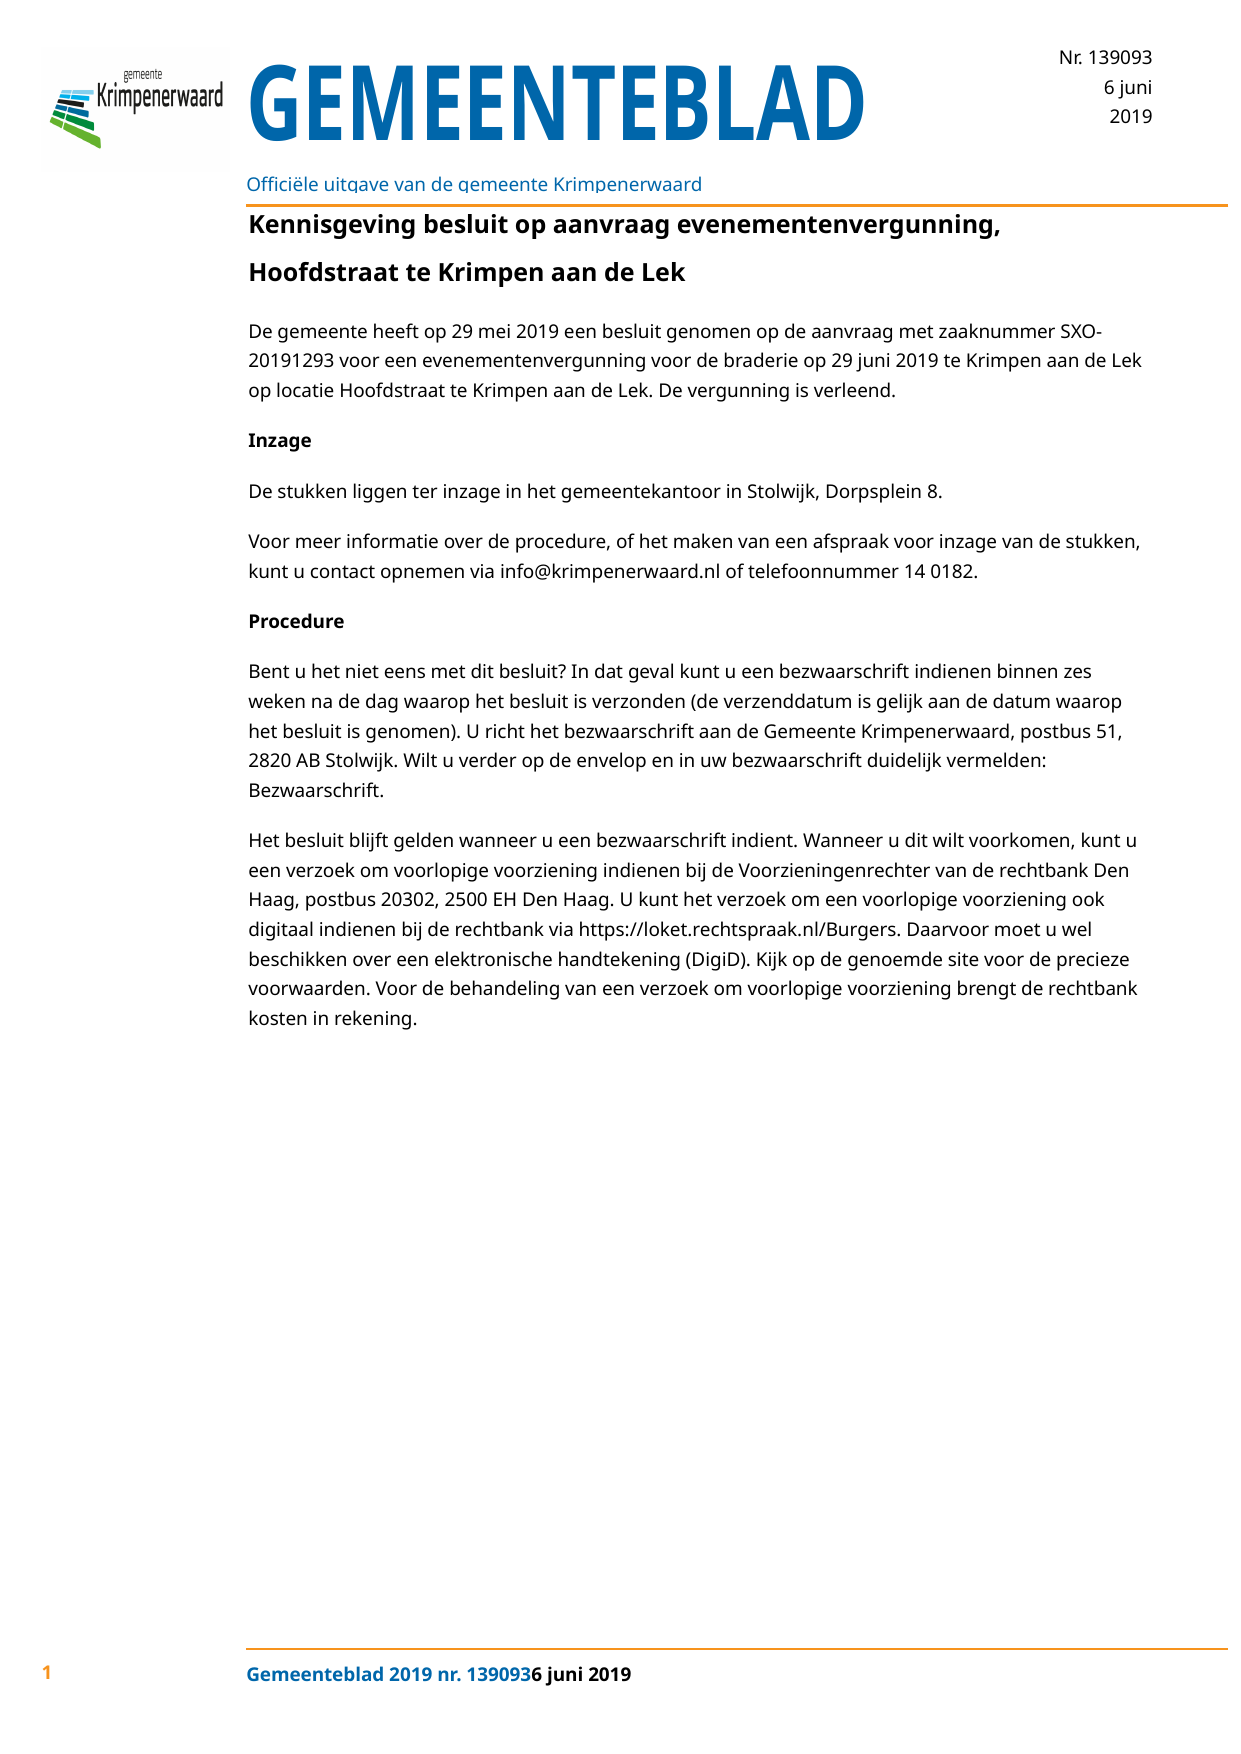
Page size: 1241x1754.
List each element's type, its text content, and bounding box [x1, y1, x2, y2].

text Inzage [248, 427, 1152, 453]
text De gemeente heeft op 29 mei 2019 een besluit genomen op de aanvraag met zaaknummer SXO-20191293 voor een evenementenvergunning voor de braderie op 29 juni 2019 te Krimpen aan de Lek op locatie Hoofdstraat te Krimpen aan de Lek. De vergunning is verleend. [248, 318, 1152, 403]
text Het besluit blijft gelden wanneer u een bezwaarschrift indient. Wanneer u dit wilt voorkomen, kunt u een verzoek om voorlopige voorziening indienen bij de Voorzieningenrechter van de rechtbank Den Haag, postbus 20302, 2500 EH Den Haag. U kunt het verzoek om een voorlopige voorziening ook digitaal indienen bij de rechtbank via https://loket.rechtspraak.nl/Burgers. Daarvoor moet u wel beschikken over een elektronische handtekening (DigiD). Kijk op de genoemde site voor de precieze voorwaarden. Voor de behandeling van een verzoek om voorlopige voorziening brengt de rechtbank kosten in rekening. [248, 827, 1152, 1031]
text Kennisgeving besluit op aanvraag evenementenvergunning, Hoofdstraat te Krimpen aan de Lek [248, 207, 1152, 288]
picture [41, 47, 231, 172]
text Voor meer informatie over de procedure, of het maken van een afspraak voor inzage van de stukken, kunt u contact opnemen via info@krimpenerwaard.nl of telefoonnummer 14 0182. [248, 528, 1152, 584]
text Procedure [248, 608, 1152, 634]
text De stukken liggen ter inzage in het gemeentekantoor in Stolwijk, Dorpsplein 8. [248, 478, 1152, 504]
text Bent u het niet eens met dit besluit? In dat geval kunt u een bezwaarschrift indienen binnen zes weken na de dag waarop het besluit is verzonden (de verzenddatum is gelijk aan de datum waarop het besluit is genomen). U richt het bezwaarschrift aan de Gemeente Krimpenerwaard, postbus 51, 2820 AB Stolwijk. Wilt u verder op de envelop en in uw bezwaarschrift duidelijk vermelden: Bezwaarschrift. [248, 659, 1152, 803]
